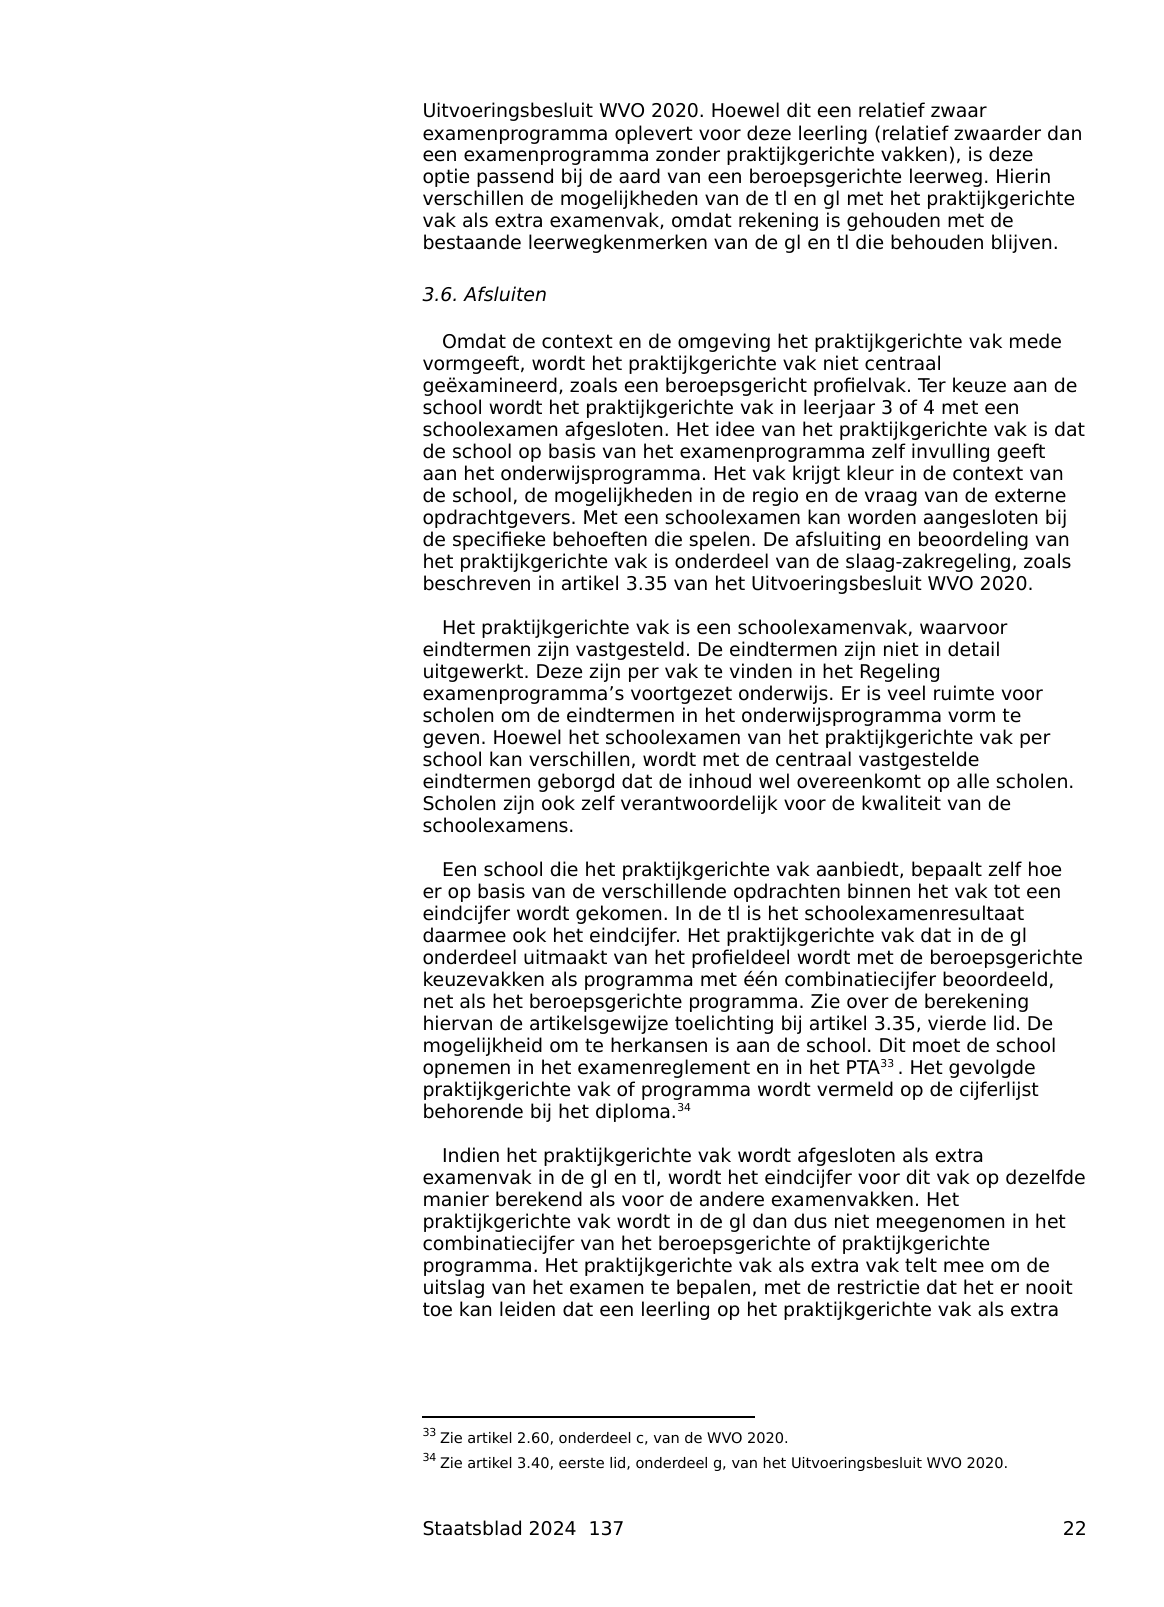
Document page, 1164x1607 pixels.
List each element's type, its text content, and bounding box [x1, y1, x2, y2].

text Omdat de context en de omgeving het praktijkgerichte vak mede vormgeeft, wordt het praktijkgerichte vak niet centraal geëxamineerd, zoals een beroepsgericht profielvak. Ter keuze aan de school wordt het praktijkgerichte vak in leerjaar 3 of 4 met een schoolexamen afgesloten. Het idee van het praktijkgerichte vak is dat de school op basis van het examenprogramma zelf invulling geeft aan het onderwijsprogramma. Het vak krijgt kleur in de context van de school, de mogelijkheden in de regio en de vraag van de externe opdrachtgevers. Met een schoolexamen kan worden aangesloten bij de specifieke behoeften die spelen. De afsluiting en beoordeling van het praktijkgerichte vak is onderdeel van de slaag-zakregeling, zoals beschreven in artikel 3.35 van het Uitvoeringsbesluit WVO 2020. [422, 331, 1087, 595]
text Een school die het praktijkgerichte vak aanbiedt, bepaalt zelf hoe er op basis van de verschillende opdrachten binnen het vak tot een eindcijfer wordt gekomen. In de tl is het schoolexamenresultaat daarmee ook het eindcijfer. Het praktijkgerichte vak dat in de gl onderdeel uitmaakt van het profieldeel wordt met de beroepsgerichte keuzevakken als programma met één combinatiecijfer beoordeeld, net als het beroepsgerichte programma. Zie over de berekening hiervan de artikelsgewijze toelichting bij artikel 3.35, vierde lid. De mogelijkheid om te herkansen is aan de school. Dit moet de school opnemen in het examenreglement en in het PTA. Het gevolgde praktijkgerichte vak of programma wordt vermeld op de cijferlijst behorende bij het diploma. [422, 859, 1087, 1123]
text Zie artikel 3.40, eerste lid, onderdeel g, van het Uitvoeringsbesluit WVO 2020. [422, 1451, 1087, 1473]
text Zie artikel 2.60, onderdeel c, van de WVO 2020. [422, 1426, 1087, 1448]
text Uitvoeringsbesluit WVO 2020. Hoewel dit een relatief zwaar examenprogramma oplevert voor deze leerling (relatief zwaarder dan een examenprogramma zonder praktijkgerichte vakken), is deze optie passend bij de aard van een beroepsgerichte leerweg. Hierin verschillen de mogelijkheden van de tl en gl met het praktijkgerichte vak als extra examenvak, omdat rekening is gehouden met de bestaande leerwegkenmerken van de gl en tl die behouden blijven. [422, 100, 1087, 254]
subtitle 3.6. Afsluiten [422, 284, 1087, 306]
text Het praktijkgerichte vak is een schoolexamenvak, waarvoor eindtermen zijn vastgesteld. De eindtermen zijn niet in detail uitgewerkt. Deze zijn per vak te vinden in het Regeling examenprogramma’s voortgezet onderwijs. Er is veel ruimte voor scholen om de eindtermen in het onderwijsprogramma vorm te geven. Hoewel het schoolexamen van het praktijkgerichte vak per school kan verschillen, wordt met de centraal vastgestelde eindtermen geborgd dat de inhoud wel overeenkomt op alle scholen. Scholen zijn ook zelf verantwoordelijk voor de kwaliteit van de schoolexamens. [422, 617, 1087, 837]
text Indien het praktijkgerichte vak wordt afgesloten als extra examenvak in de gl en tl, wordt het eindcijfer voor dit vak op dezelfde manier berekend als voor de andere examenvakken. Het praktijkgerichte vak wordt in de gl dan dus niet meegenomen in het combinatiecijfer van het beroepsgerichte of praktijkgerichte programma. Het praktijkgerichte vak als extra vak telt mee om de uitslag van het examen te bepalen, met de restrictie dat het er nooit toe kan leiden dat een leerling op het praktijkgerichte vak als extra [422, 1145, 1087, 1321]
